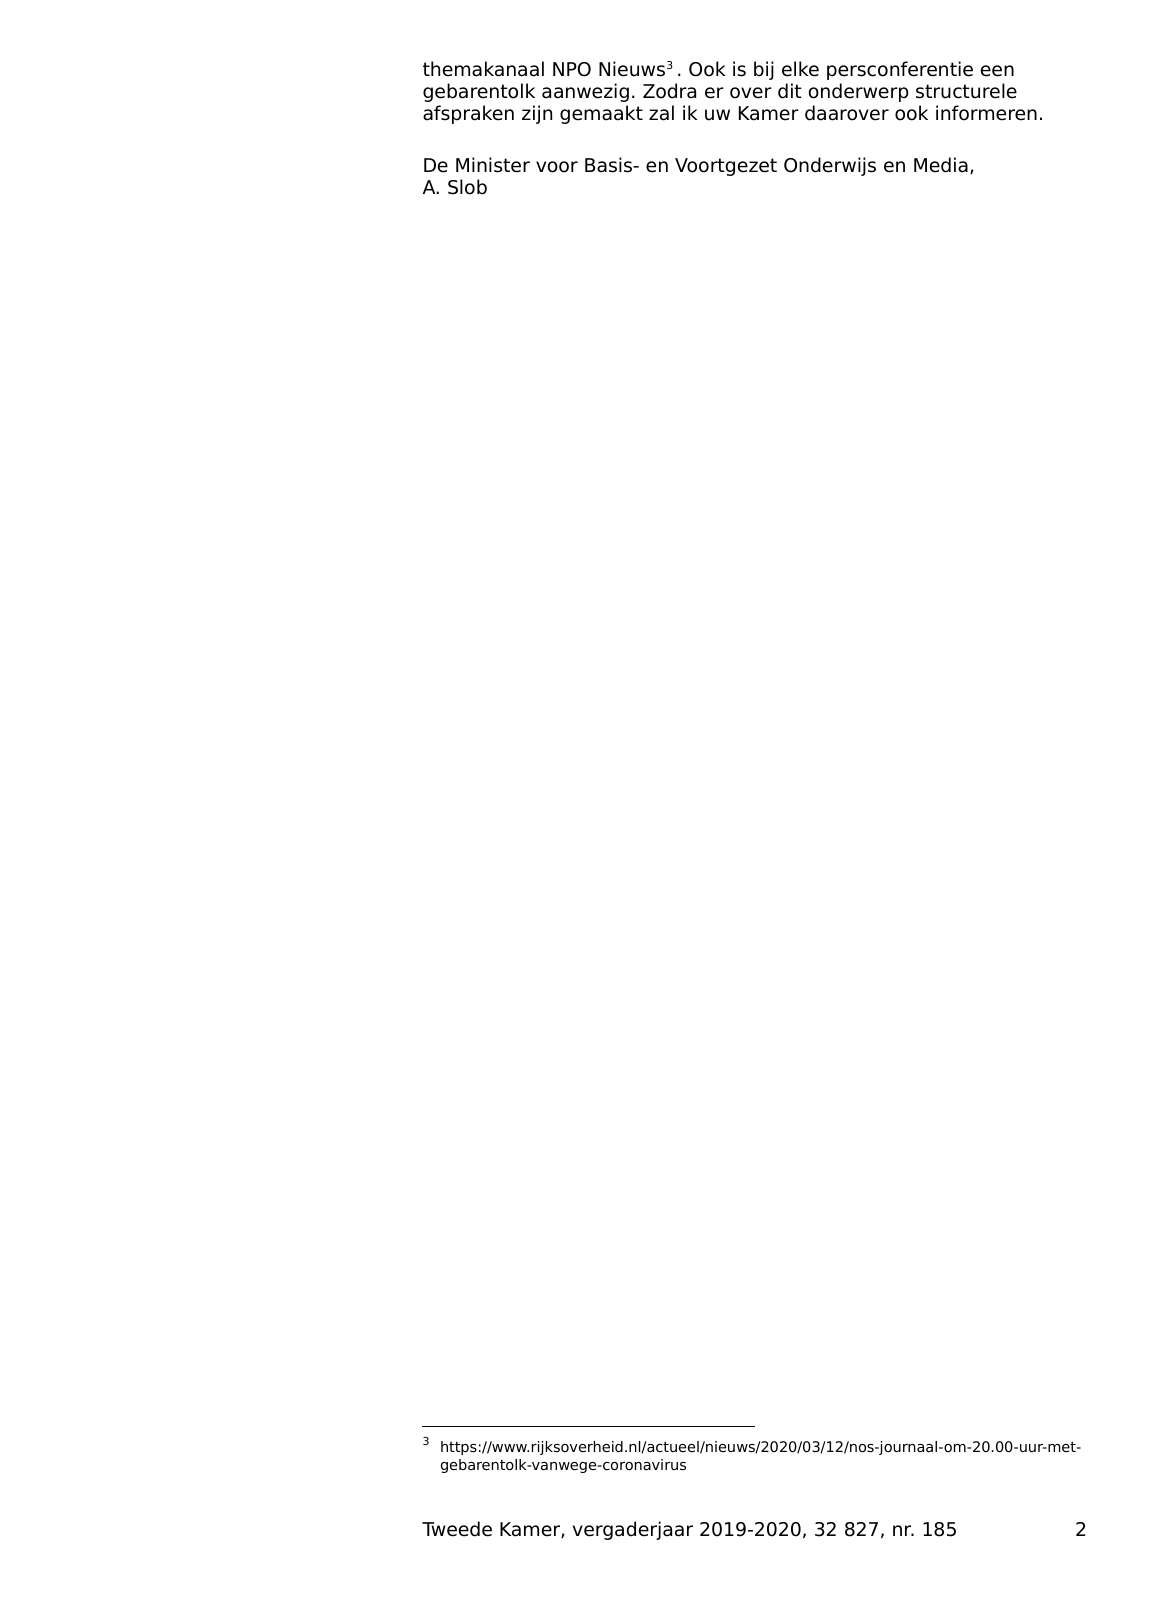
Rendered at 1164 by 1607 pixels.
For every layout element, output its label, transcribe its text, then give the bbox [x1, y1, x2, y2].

text themakanaal NPO Nieuws. Ook is bij elke persconferentie een gebarentolk aanwezig. Zodra er over dit onderwerp structurele afspraken zijn gemaakt zal ik uw Kamer daarover ook informeren. [422, 59, 1087, 125]
text De Minister voor Basis- en Voortgezet Onderwijs en Media, A. Slob [422, 155, 1087, 199]
text https://www.rijksoverheid.nl/actueel/nieuws/2020/03/12/nos-journaal-om-20.00-uur-met-gebarentolk-vanwege-coronavirus [422, 1435, 1087, 1474]
